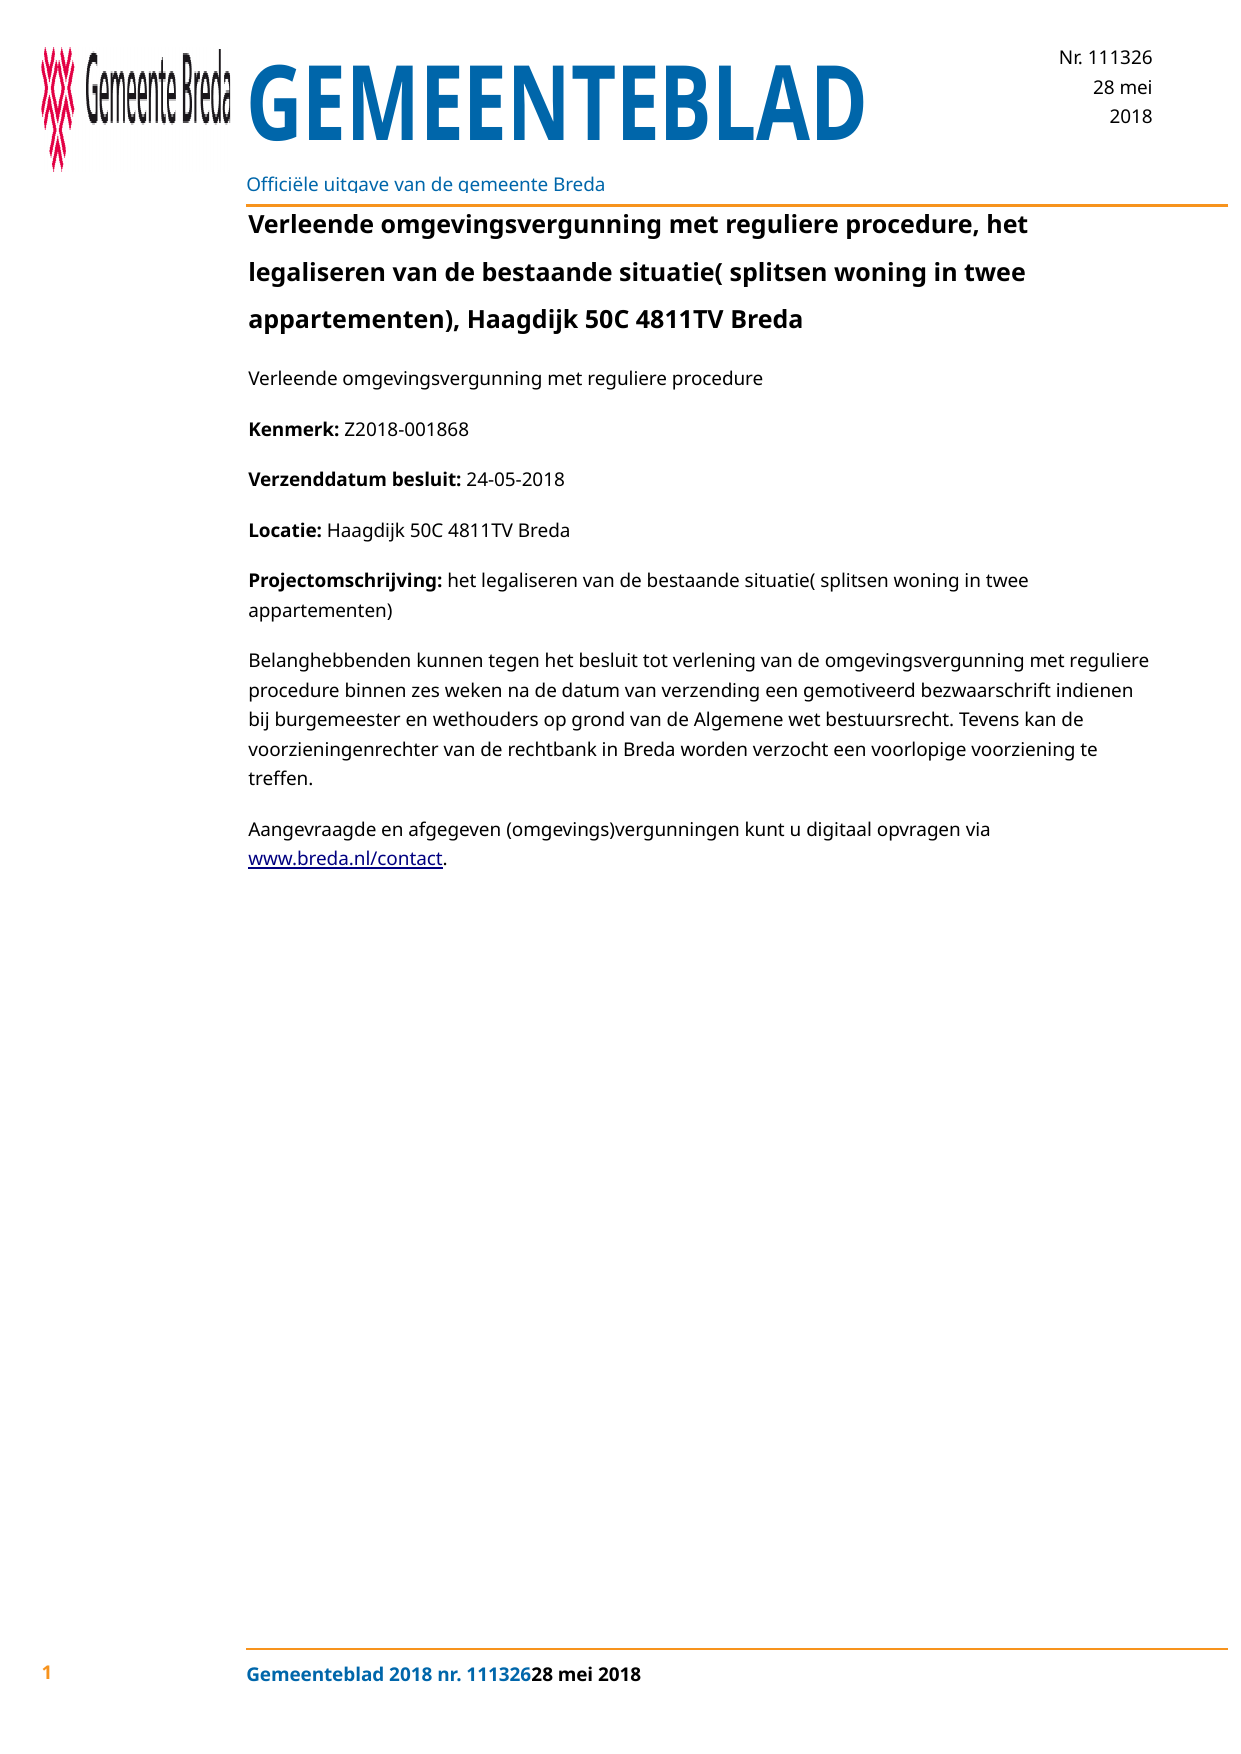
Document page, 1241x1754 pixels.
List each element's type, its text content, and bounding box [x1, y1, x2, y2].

text Verzenddatum besluit: 24-05-2018 [248, 466, 1152, 492]
picture [41, 47, 231, 172]
text Belanghebbenden kunnen tegen het besluit tot verlening van de omgevingsvergunning met reguliere procedure binnen zes weken na de datum van verzending een gemotiveerd bezwaarschrift indienen bij burgemeester en wethouders op grond van de Algemene wet bestuursrecht. Tevens kan de voorzieningenrechter van de rechtbank in Breda worden verzocht een voorlopige voorziening te treffen. [248, 647, 1152, 791]
text Verleende omgevingsvergunning met reguliere procedure, het legaliseren van de bestaande situatie( splitsen woning in twee appartementen), Haagdijk 50C 4811TV Breda [248, 207, 1152, 336]
text Projectomschrijving: het legaliseren van de bestaande situatie( splitsen woning in twee appartementen) [248, 567, 1152, 622]
text Aangevraagde en afgegeven (omgevings)vergunningen kunt u digitaal opvragen via www.breda.nl/contact. [248, 816, 1152, 871]
text Verleende omgevingsvergunning met reguliere procedure [248, 366, 1152, 391]
text Locatie: Haagdijk 50C 4811TV Breda [248, 517, 1152, 542]
text Kenmerk: Z2018-001868 [248, 416, 1152, 442]
